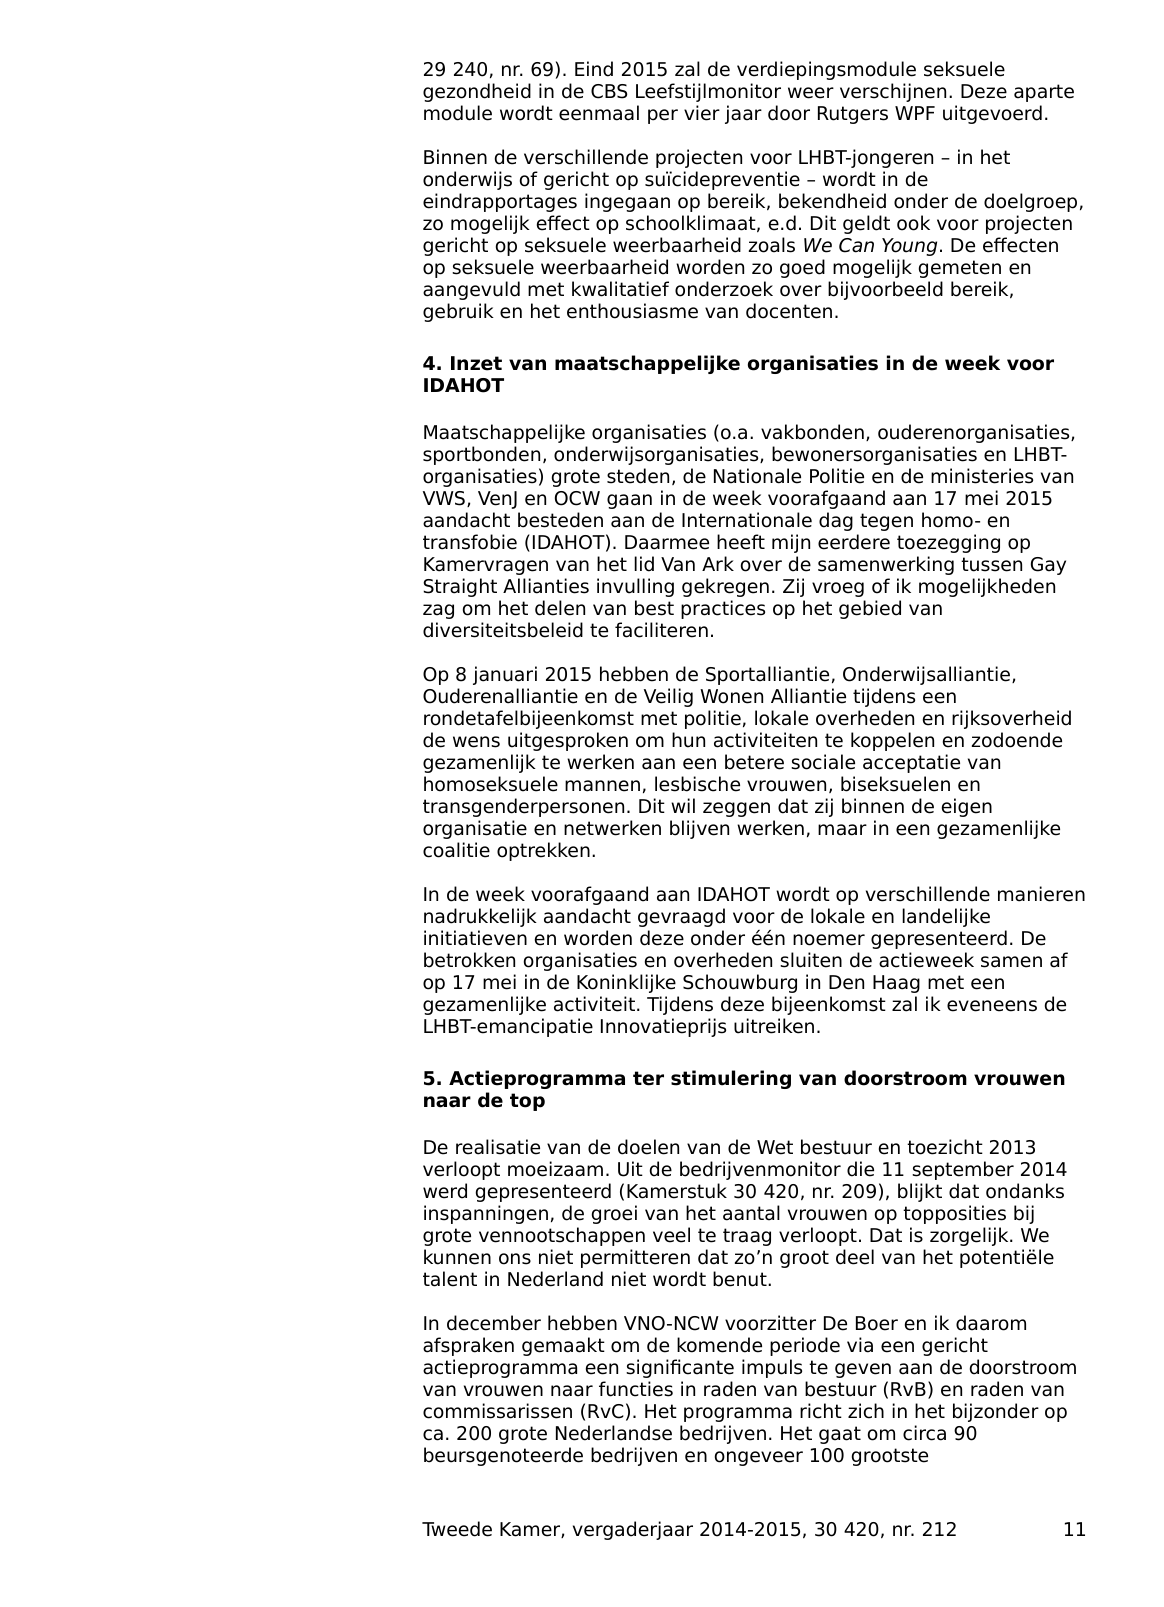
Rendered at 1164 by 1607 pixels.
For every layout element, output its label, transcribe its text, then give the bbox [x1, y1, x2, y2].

text Binnen de verschillende projecten voor LHBT-jongeren – in het onderwijs of gericht op suïcidepreventie – wordt in de eindrapportages ingegaan op bereik, bekendheid onder de doelgroep, zo mogelijk effect op schoolklimaat, e.d. Dit geldt ook voor projecten gericht op seksuele weerbaarheid zoals We Can Young. De effecten op seksuele weerbaarheid worden zo goed mogelijk gemeten en aangevuld met kwalitatief onderzoek over bijvoorbeeld bereik, gebruik en het enthousiasme van docenten. [422, 147, 1087, 323]
text 29 240, nr. 69). Eind 2015 zal de verdiepingsmodule seksuele gezondheid in de CBS Leefstijlmonitor weer verschijnen. Deze aparte module wordt eenmaal per vier jaar door Rutgers WPF uitgevoerd. [422, 59, 1087, 125]
text In december hebben VNO-NCW voorzitter De Boer en ik daarom afspraken gemaakt om de komende periode via een gericht actieprogramma een significante impuls te geven aan de doorstroom van vrouwen naar functies in raden van bestuur (RvB) en raden van commissarissen (RvC). Het programma richt zich in het bijzonder op ca. 200 grote Nederlandse bedrijven. Het gaat om circa 90 beursgenoteerde bedrijven en ongeveer 100 grootste [422, 1313, 1087, 1467]
subtitle 4. Inzet van maatschappelijke organisaties in de week voor IDAHOT [422, 353, 1087, 397]
subtitle 5. Actieprogramma ter stimulering van doorstroom vrouwen naar de top [422, 1068, 1087, 1112]
text Op 8 januari 2015 hebben de Sportalliantie, Onderwijsalliantie, Ouderenalliantie en de Veilig Wonen Alliantie tijdens een rondetafelbijeenkomst met politie, lokale overheden en rijksoverheid de wens uitgesproken om hun activiteiten te koppelen en zodoende gezamenlijk te werken aan een betere sociale acceptatie van homoseksuele mannen, lesbische vrouwen, biseksuelen en transgenderpersonen. Dit wil zeggen dat zij binnen de eigen organisatie en netwerken blijven werken, maar in een gezamenlijke coalitie optrekken. [422, 664, 1087, 862]
text Maatschappelijke organisaties (o.a. vakbonden, ouderenorganisaties, sportbonden, onderwijsorganisaties, bewonersorganisaties en LHBT-organisaties) grote steden, de Nationale Politie en de ministeries van VWS, VenJ en OCW gaan in de week voorafgaand aan 17 mei 2015 aandacht besteden aan de Internationale dag tegen homo- en transfobie (IDAHOT). Daarmee heeft mijn eerdere toezegging op Kamervragen van het lid Van Ark over de samenwerking tussen Gay Straight Allianties invulling gekregen. Zij vroeg of ik mogelijkheden zag om het delen van best practices op het gebied van diversiteitsbeleid te faciliteren. [422, 422, 1087, 642]
text De realisatie van de doelen van de Wet bestuur en toezicht 2013 verloopt moeizaam. Uit de bedrijvenmonitor die 11 september 2014 werd gepresenteerd (Kamerstuk 30 420, nr. 209), blijkt dat ondanks inspanningen, de groei van het aantal vrouwen op topposities bij grote vennootschappen veel te traag verloopt. Dat is zorgelijk. We kunnen ons niet permitteren dat zo’n groot deel van het potentiële talent in Nederland niet wordt benut. [422, 1137, 1087, 1291]
text In de week voorafgaand aan IDAHOT wordt op verschillende manieren nadrukkelijk aandacht gevraagd voor de lokale en landelijke initiatieven en worden deze onder één noemer gepresenteerd. De betrokken organisaties en overheden sluiten de actieweek samen af op 17 mei in de Koninklijke Schouwburg in Den Haag met een gezamenlijke activiteit. Tijdens deze bijeenkomst zal ik eveneens de LHBT-emancipatie Innovatieprijs uitreiken. [422, 884, 1087, 1038]
